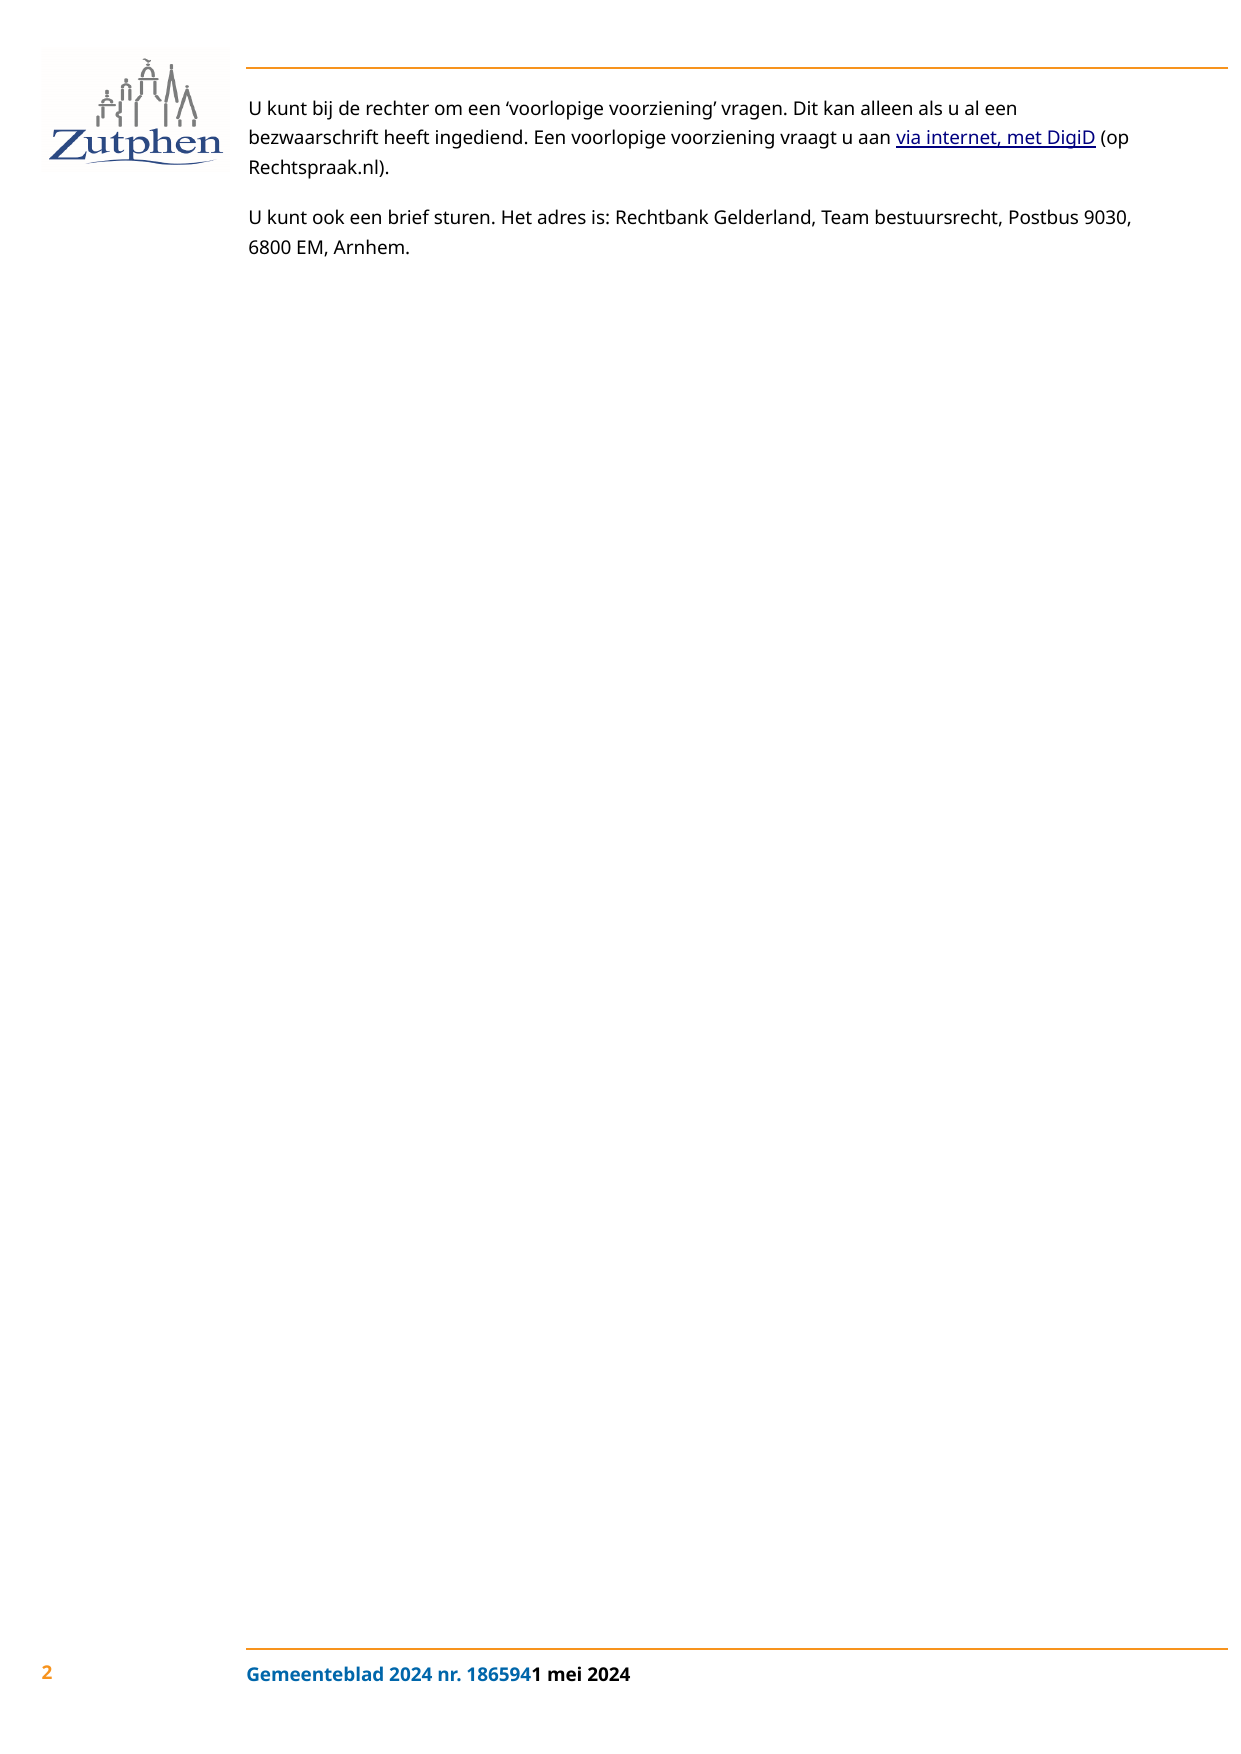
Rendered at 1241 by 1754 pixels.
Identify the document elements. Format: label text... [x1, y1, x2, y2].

text U kunt ook een brief sturen. Het adres is: Rechtbank Gelderland, Team bestuursrecht, Postbus 9030, 6800 EM, Arnhem. [248, 204, 1152, 260]
text U kunt bij de rechter om een ‘voorlopige voorziening’ vragen. Dit kan alleen als u al een bezwaarschrift heeft ingediend. Een voorlopige voorziening vraagt u aan via internet, met DigiD (op Rechtspraak.nl). [248, 95, 1152, 180]
picture [41, 47, 231, 172]
